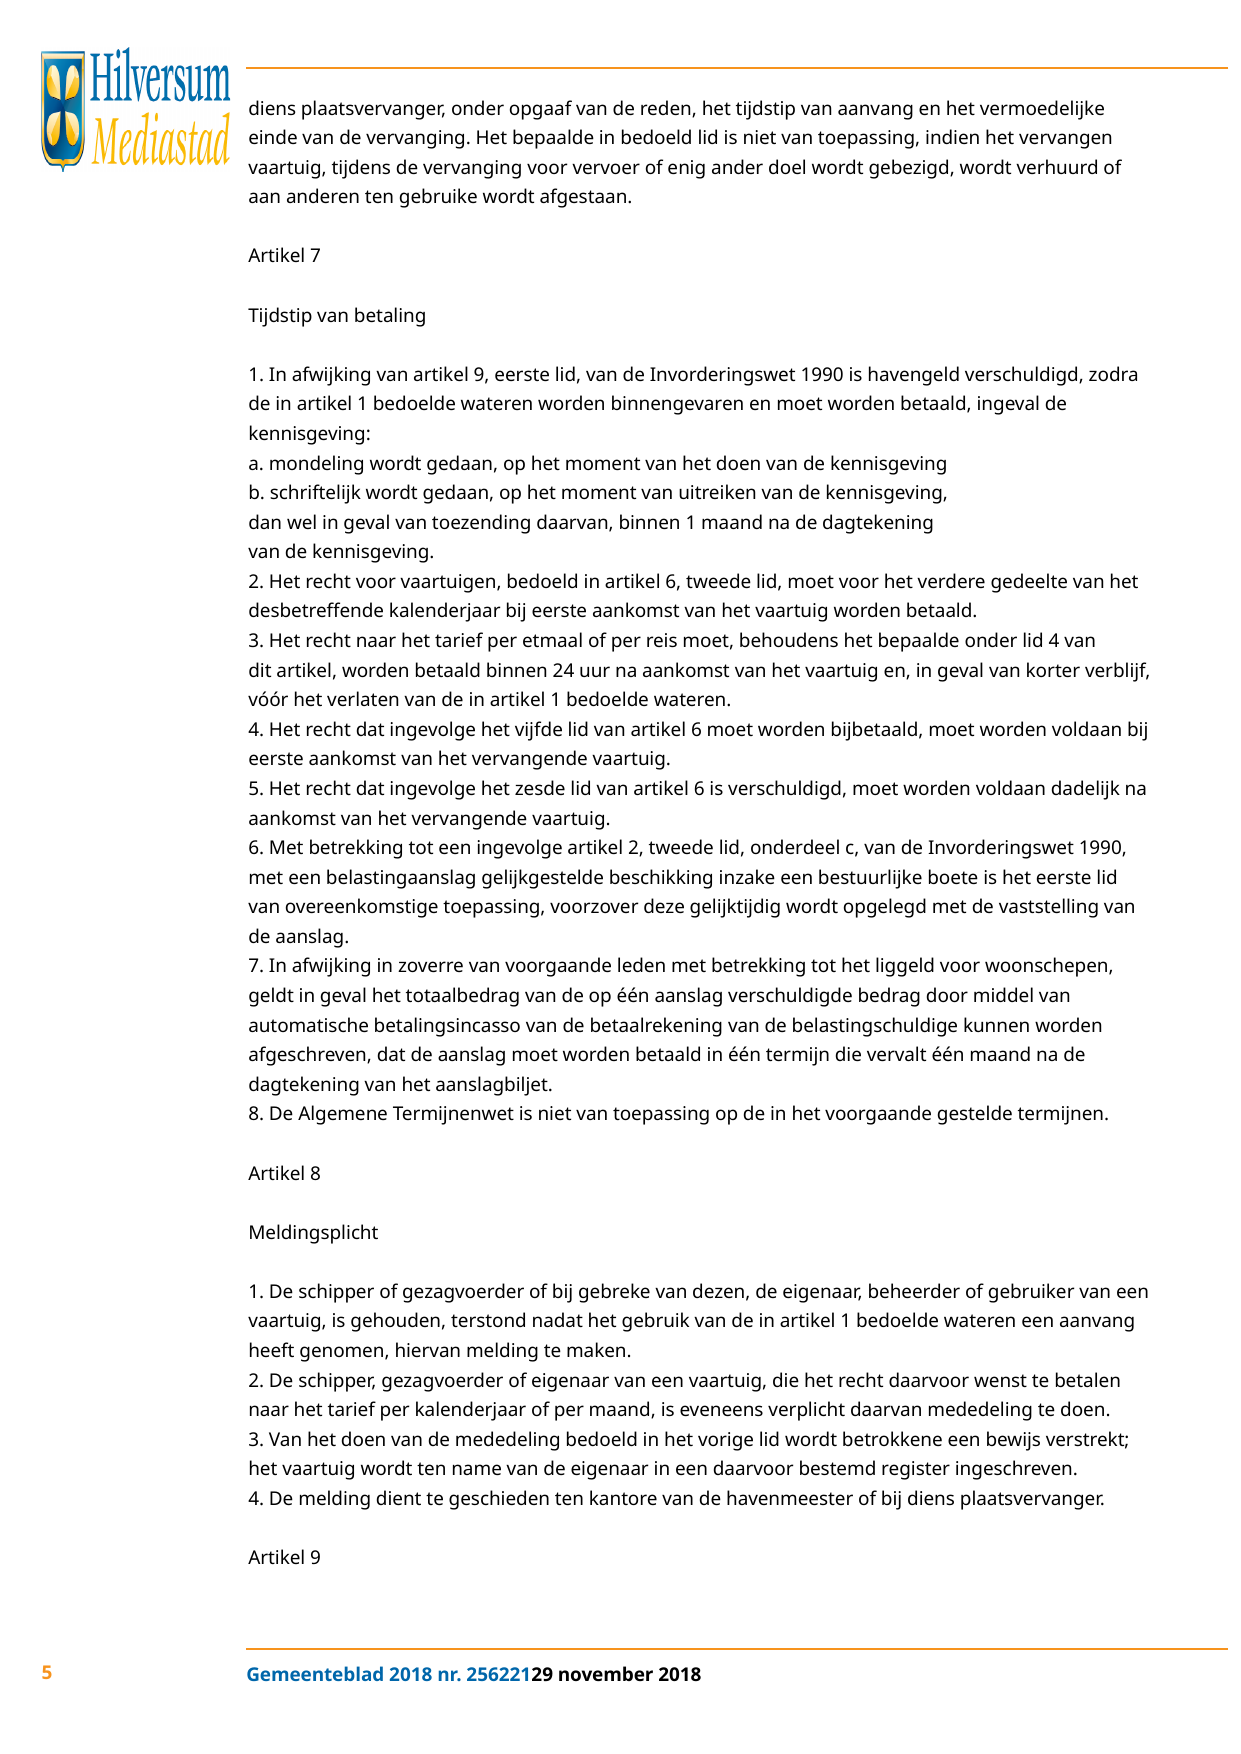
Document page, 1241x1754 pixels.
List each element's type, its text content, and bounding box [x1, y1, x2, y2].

text 3. Het recht naar het tarief per etmaal of per reis moet, behoudens het bepaalde onder lid 4 van [248, 627, 1152, 653]
text 1. In afwijking van artikel 9, eerste lid, van de Invorderingswet 1990 is havengeld verschuldigd, zodra de in artikel 1 bedoelde wateren worden binnengevaren en moet worden betaald, ingeval de kennisgeving: [248, 361, 1152, 446]
text Meldingsplicht [248, 1219, 1152, 1245]
text 2. Het recht voor vaartuigen, bedoeld in artikel 6, tweede lid, moet voor het verdere gedeelte van het desbetreffende kalenderjaar bij eerste aankomst van het vaartuig worden betaald. [248, 568, 1152, 623]
text Artikel 8 [248, 1160, 1152, 1186]
text a. mondeling wordt gedaan, op het moment van het doen van de kennisgeving [248, 450, 1152, 476]
text 8. De Algemene Termijnenwet is niet van toepassing op de in het voorgaande gestelde termijnen. [248, 1101, 1152, 1126]
text 4. Het recht dat ingevolge het vijfde lid van artikel 6 moet worden bijbetaald, moet worden voldaan bij eerste aankomst van het vervangende vaartuig. [248, 716, 1152, 771]
text 4. De melding dient te geschieden ten kantore van de havenmeester of bij diens plaatsvervanger. [248, 1485, 1152, 1511]
text van de kennisgeving. [248, 538, 1152, 564]
text 3. Van het doen van de mededeling bedoeld in het vorige lid wordt betrokkene een bewijs verstrekt; het vaartuig wordt ten name van de eigenaar in een daarvoor bestemd register ingeschreven. [248, 1426, 1152, 1481]
text Tijdstip van betaling [248, 302, 1152, 328]
text diens plaatsvervanger, onder opgaaf van de reden, het tijdstip van aanvang en het vermoedelijke einde van de vervanging. Het bepaalde in bedoeld lid is niet van toepassing, indien het vervangen vaartuig, tijdens de vervanging voor vervoer of enig ander doel wordt gebezigd, wordt verhuurd of aan anderen ten gebruike wordt afgestaan. [248, 95, 1152, 209]
text Artikel 7 [248, 243, 1152, 268]
text 2. De schipper, gezagvoerder of eigenaar van een vaartuig, die het recht daarvoor wenst te betalen naar het tarief per kalenderjaar of per maand, is eveneens verplicht daarvan mededeling te doen. [248, 1367, 1152, 1422]
text 5. Het recht dat ingevolge het zesde lid van artikel 6 is verschuldigd, moet worden voldaan dadelijk na aankomst van het vervangende vaartuig. [248, 775, 1152, 831]
picture [41, 47, 231, 172]
text 1. De schipper of gezagvoerder of bij gebreke van dezen, de eigenaar, beheerder of gebruiker van een vaartuig, is gehouden, terstond nadat het gebruik van de in artikel 1 bedoelde wateren een aanvang heeft genomen, hiervan melding te maken. [248, 1278, 1152, 1363]
text 7. In afwijking in zoverre van voorgaande leden met betrekking tot het liggeld voor woonschepen, geldt in geval het totaalbedrag van de op één aanslag verschuldigde bedrag door middel van automatische betalingsincasso van de betaalrekening van de belastingschuldige kunnen worden afgeschreven, dat de aanslag moet worden betaald in één termijn die vervalt één maand na de dagtekening van het aanslagbiljet. [248, 953, 1152, 1097]
text dan wel in geval van toezending daarvan, binnen 1 maand na de dagtekening [248, 509, 1152, 535]
text b. schriftelijk wordt gedaan, op het moment van uitreiken van de kennisgeving, [248, 479, 1152, 505]
text 6. Met betrekking tot een ingevolge artikel 2, tweede lid, onderdeel c, van de Invorderingswet 1990, met een belastingaanslag gelijkgestelde beschikking inzake een bestuurlijke boete is het eerste lid van overeenkomstige toepassing, voorzover deze gelijktijdig wordt opgelegd met de vaststelling van de aanslag. [248, 834, 1152, 949]
text Artikel 9 [248, 1544, 1152, 1570]
text dit artikel, worden betaald binnen 24 uur na aankomst van het vaartuig en, in geval van korter verblijf, vóór het verlaten van de in artikel 1 bedoelde wateren. [248, 657, 1152, 712]
